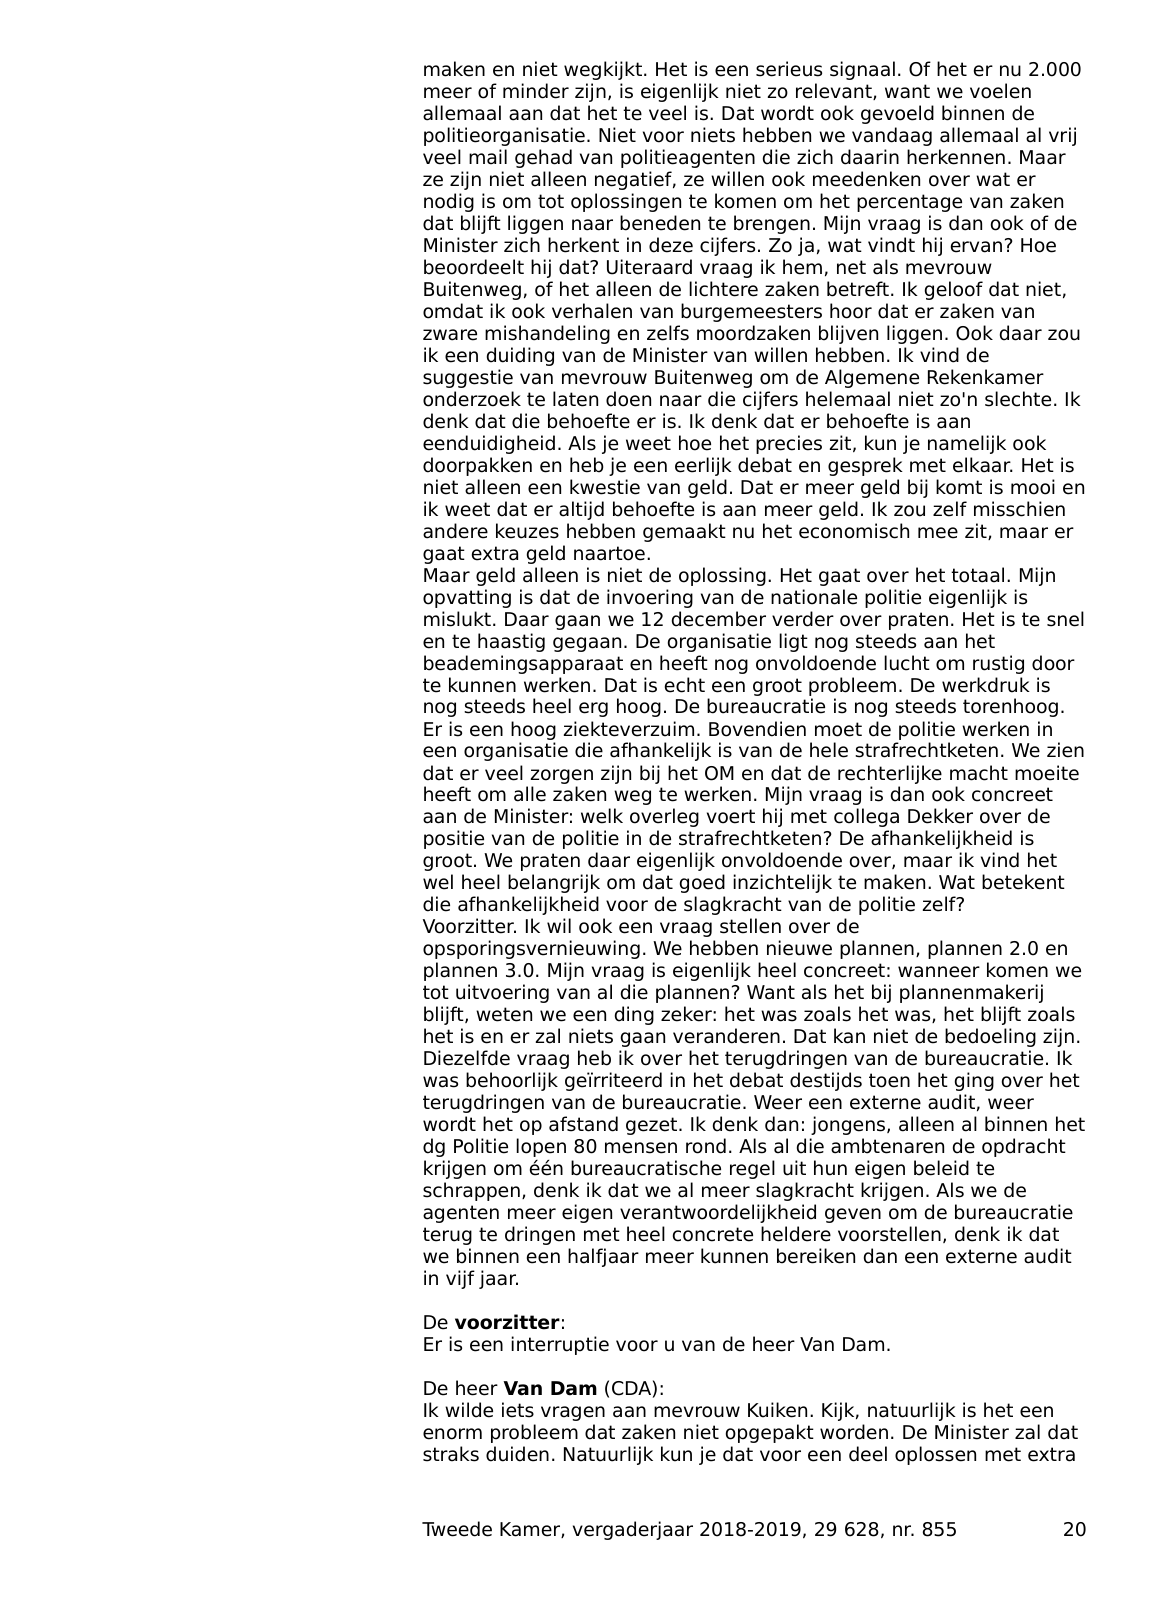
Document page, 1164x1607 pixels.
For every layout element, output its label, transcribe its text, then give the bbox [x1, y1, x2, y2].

text Er is een interruptie voor u van de heer Van Dam. [422, 1334, 1087, 1356]
text De heer Van Dam (CDA): [422, 1378, 1087, 1400]
text Ik wilde iets vragen aan mevrouw Kuiken. Kijk, natuurlijk is het een enorm probleem dat zaken niet opgepakt worden. De Minister zal dat straks duiden. Natuurlijk kun je dat voor een deel oplossen met extra [422, 1400, 1087, 1466]
text Diezelfde vraag heb ik over het terugdringen van de bureaucratie. Ik was behoorlijk geïrriteerd in het debat destijds toen het ging over het terugdringen van de bureaucratie. Weer een externe audit, weer wordt het op afstand gezet. Ik denk dan: jongens, alleen al binnen het dg Politie lopen 80 mensen rond. Als al die ambtenaren de opdracht krijgen om één bureaucratische regel uit hun eigen beleid te schrappen, denk ik dat we al meer slagkracht krijgen. Als we de agenten meer eigen verantwoordelijkheid geven om de bureaucratie terug te dringen met heel concrete heldere voorstellen, denk ik dat we binnen een halfjaar meer kunnen bereiken dan een externe audit in vijf jaar. [422, 1048, 1087, 1290]
text De voorzitter: [422, 1312, 1087, 1334]
text Voorzitter. Ik wil ook een vraag stellen over de opsporingsvernieuwing. We hebben nieuwe plannen, plannen 2.0 en plannen 3.0. Mijn vraag is eigenlijk heel concreet: wanneer komen we tot uitvoering van al die plannen? Want als het bij plannenmakerij blijft, weten we een ding zeker: het was zoals het was, het blijft zoals het is en er zal niets gaan veranderen. Dat kan niet de bedoeling zijn. [422, 916, 1087, 1048]
text maken en niet wegkijkt. Het is een serieus signaal. Of het er nu 2.000 meer of minder zijn, is eigenlijk niet zo relevant, want we voelen allemaal aan dat het te veel is. Dat wordt ook gevoeld binnen de politieorganisatie. Niet voor niets hebben we vandaag allemaal al vrij veel mail gehad van politieagenten die zich daarin herkennen. Maar ze zijn niet alleen negatief, ze willen ook meedenken over wat er nodig is om tot oplossingen te komen om het percentage van zaken dat blijft liggen naar beneden te brengen. Mijn vraag is dan ook of de Minister zich herkent in deze cijfers. Zo ja, wat vindt hij ervan? Hoe beoordeelt hij dat? Uiteraard vraag ik hem, net als mevrouw Buitenweg, of het alleen de lichtere zaken betreft. Ik geloof dat niet, omdat ik ook verhalen van burgemeesters hoor dat er zaken van zware mishandeling en zelfs moordzaken blijven liggen. Ook daar zou ik een duiding van de Minister van willen hebben. Ik vind de suggestie van mevrouw Buitenweg om de Algemene Rekenkamer onderzoek te laten doen naar die cijfers helemaal niet zo'n slechte. Ik denk dat die behoefte er is. Ik denk dat er behoefte is aan eenduidigheid. Als je weet hoe het precies zit, kun je namelijk ook doorpakken en heb je een eerlijk debat en gesprek met elkaar. Het is niet alleen een kwestie van geld. Dat er meer geld bij komt is mooi en ik weet dat er altijd behoefte is aan meer geld. Ik zou zelf misschien andere keuzes hebben gemaakt nu het economisch mee zit, maar er gaat extra geld naartoe. [422, 59, 1087, 564]
text Maar geld alleen is niet de oplossing. Het gaat over het totaal. Mijn opvatting is dat de invoering van de nationale politie eigenlijk is mislukt. Daar gaan we 12 december verder over praten. Het is te snel en te haastig gegaan. De organisatie ligt nog steeds aan het beademingsapparaat en heeft nog onvoldoende lucht om rustig door te kunnen werken. Dat is echt een groot probleem. De werkdruk is nog steeds heel erg hoog. De bureaucratie is nog steeds torenhoog. Er is een hoog ziekteverzuim. Bovendien moet de politie werken in een organisatie die afhankelijk is van de hele strafrechtketen. We zien dat er veel zorgen zijn bij het OM en dat de rechterlijke macht moeite heeft om alle zaken weg te werken. Mijn vraag is dan ook concreet aan de Minister: welk overleg voert hij met collega Dekker over de positie van de politie in de strafrechtketen? De afhankelijkheid is groot. We praten daar eigenlijk onvoldoende over, maar ik vind het wel heel belangrijk om dat goed inzichtelijk te maken. Wat betekent die afhankelijkheid voor de slagkracht van de politie zelf? [422, 564, 1087, 916]
